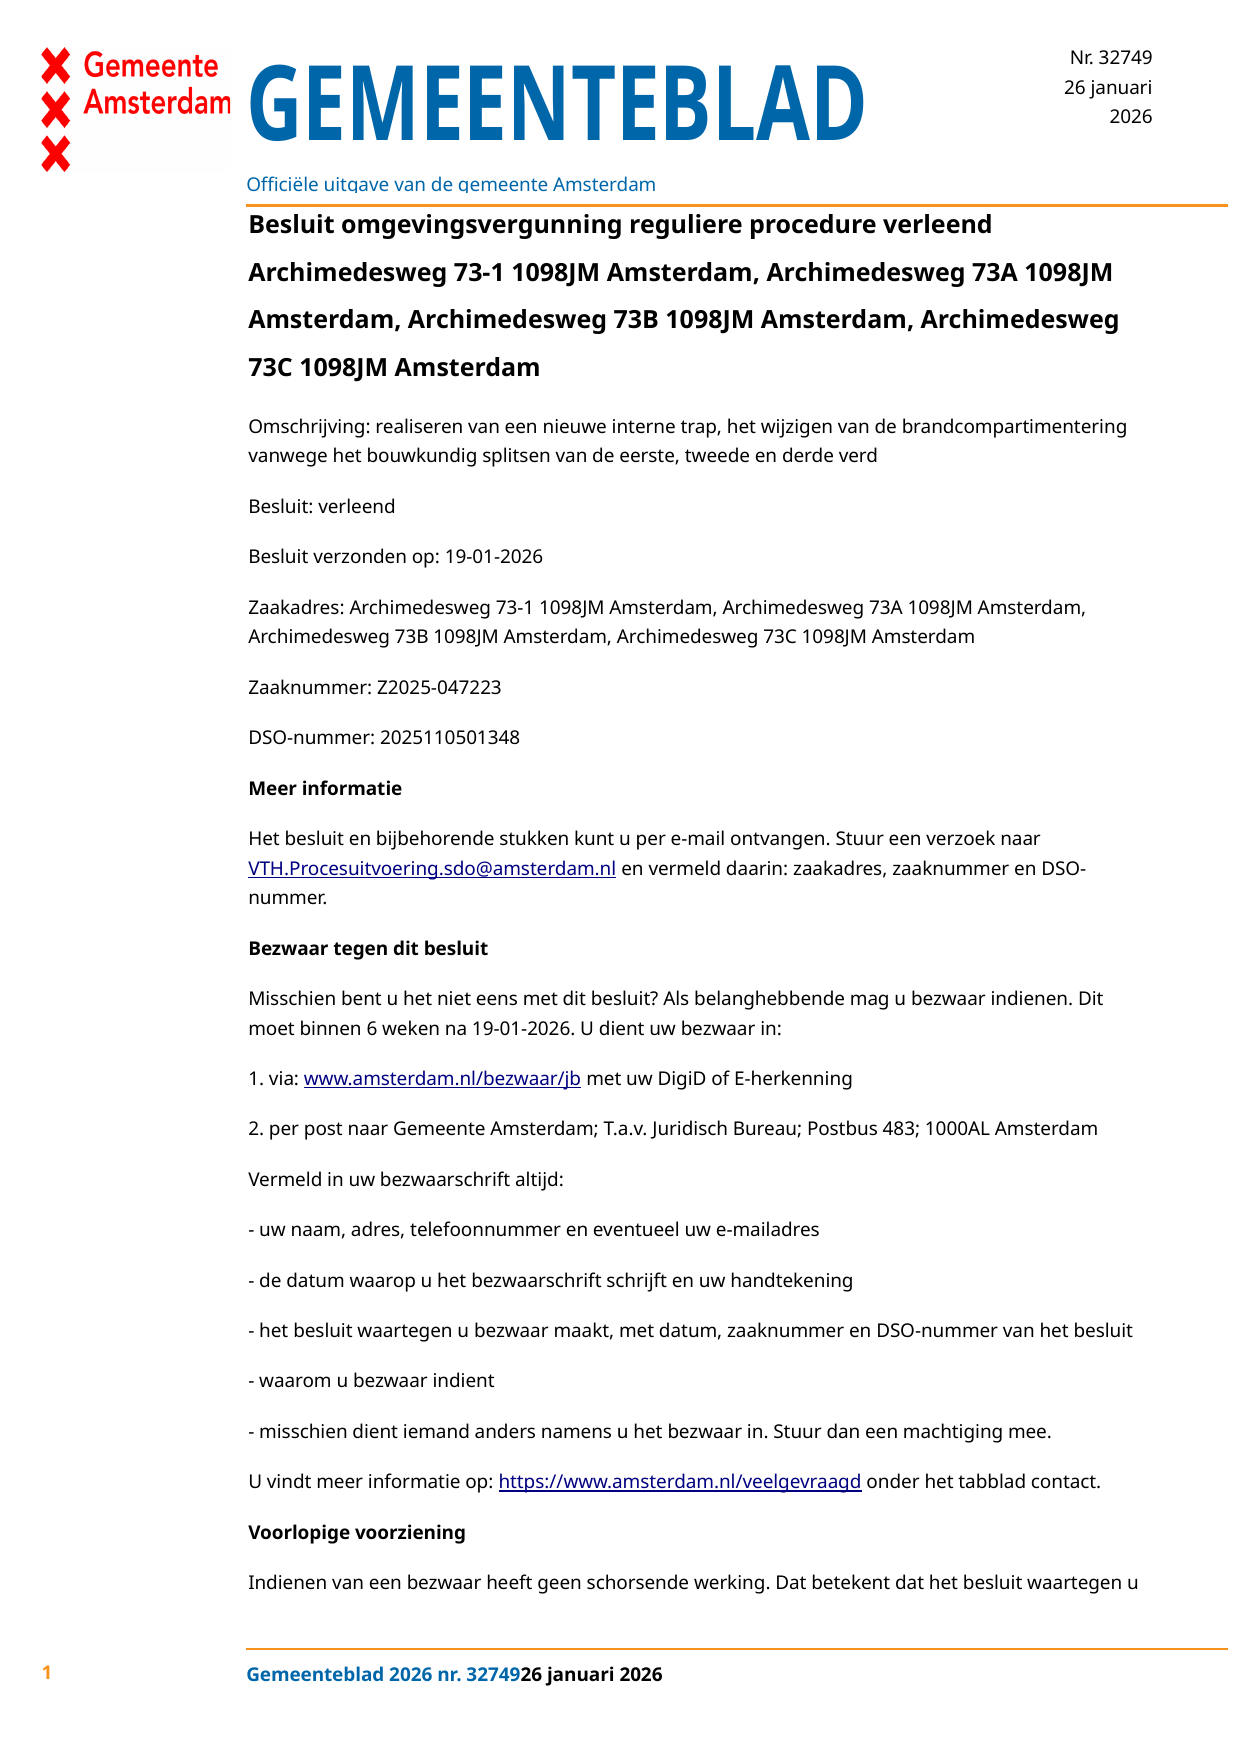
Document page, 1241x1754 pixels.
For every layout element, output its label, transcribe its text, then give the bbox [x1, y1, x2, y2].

text Bezwaar tegen dit besluit [248, 935, 1152, 961]
text Voorlopige voorziening [248, 1519, 1152, 1545]
text Besluit omgevingsvergunning reguliere procedure verleend Archimedesweg 73-1 1098JM Amsterdam, Archimedesweg 73A 1098JM Amsterdam, Archimedesweg 73B 1098JM Amsterdam, Archimedesweg 73C 1098JM Amsterdam [248, 207, 1152, 384]
text - het besluit waartegen u bezwaar maakt, met datum, zaaknummer en DSO-nummer van het besluit [248, 1317, 1152, 1343]
text U vindt meer informatie op: https://www.amsterdam.nl/veelgevraagd onder het tabblad contact. [248, 1468, 1152, 1494]
text - waarom u bezwaar indient [248, 1368, 1152, 1393]
text Omschrijving: realiseren van een nieuwe interne trap, het wijzigen van de brandcompartimentering vanwege het bouwkundig splitsen van de eerste, tweede en derde verd [248, 413, 1152, 468]
text Vermeld in uw bezwaarschrift altijd: [248, 1166, 1152, 1192]
text Zaakadres: Archimedesweg 73-1 1098JM Amsterdam, Archimedesweg 73A 1098JM Amsterdam, Archimedesweg 73B 1098JM Amsterdam, Archimedesweg 73C 1098JM Amsterdam [248, 594, 1152, 649]
picture [41, 47, 231, 172]
text Besluit: verleend [248, 493, 1152, 519]
text - de datum waarop u het bezwaarschrift schrijft en uw handtekening [248, 1267, 1152, 1293]
text Het besluit en bijbehorende stukken kunt u per e-mail ontvangen. Stuur een verzoek naar VTH.Procesuitvoering.sdo@amsterdam.nl en vermeld daarin: zaakadres, zaaknummer en DSO-nummer. [248, 825, 1152, 910]
text Besluit verzonden op: 19-01-2026 [248, 543, 1152, 569]
text Meer informatie [248, 775, 1152, 801]
text DSO-nummer: 2025110501348 [248, 724, 1152, 750]
text Indienen van een bezwaar heeft geen schorsende werking. Dat betekent dat het besluit waartegen u [248, 1569, 1152, 1595]
text Misschien bent u het niet eens met dit besluit? Als belanghebbende mag u bezwaar indienen. Dit moet binnen 6 weken na 19-01-2026. U dient uw bezwaar in: [248, 985, 1152, 1041]
text Zaaknummer: Z2025-047223 [248, 674, 1152, 700]
text 1. via: www.amsterdam.nl/bezwaar/jb met uw DigiD of E-herkenning [248, 1065, 1152, 1091]
text - misschien dient iemand anders namens u het bezwaar in. Stuur dan een machtiging mee. [248, 1418, 1152, 1444]
text 2. per post naar Gemeente Amsterdam; T.a.v. Juridisch Bureau; Postbus 483; 1000AL Amsterdam [248, 1116, 1152, 1141]
text - uw naam, adres, telefoonnummer en eventueel uw e-mailadres [248, 1216, 1152, 1242]
